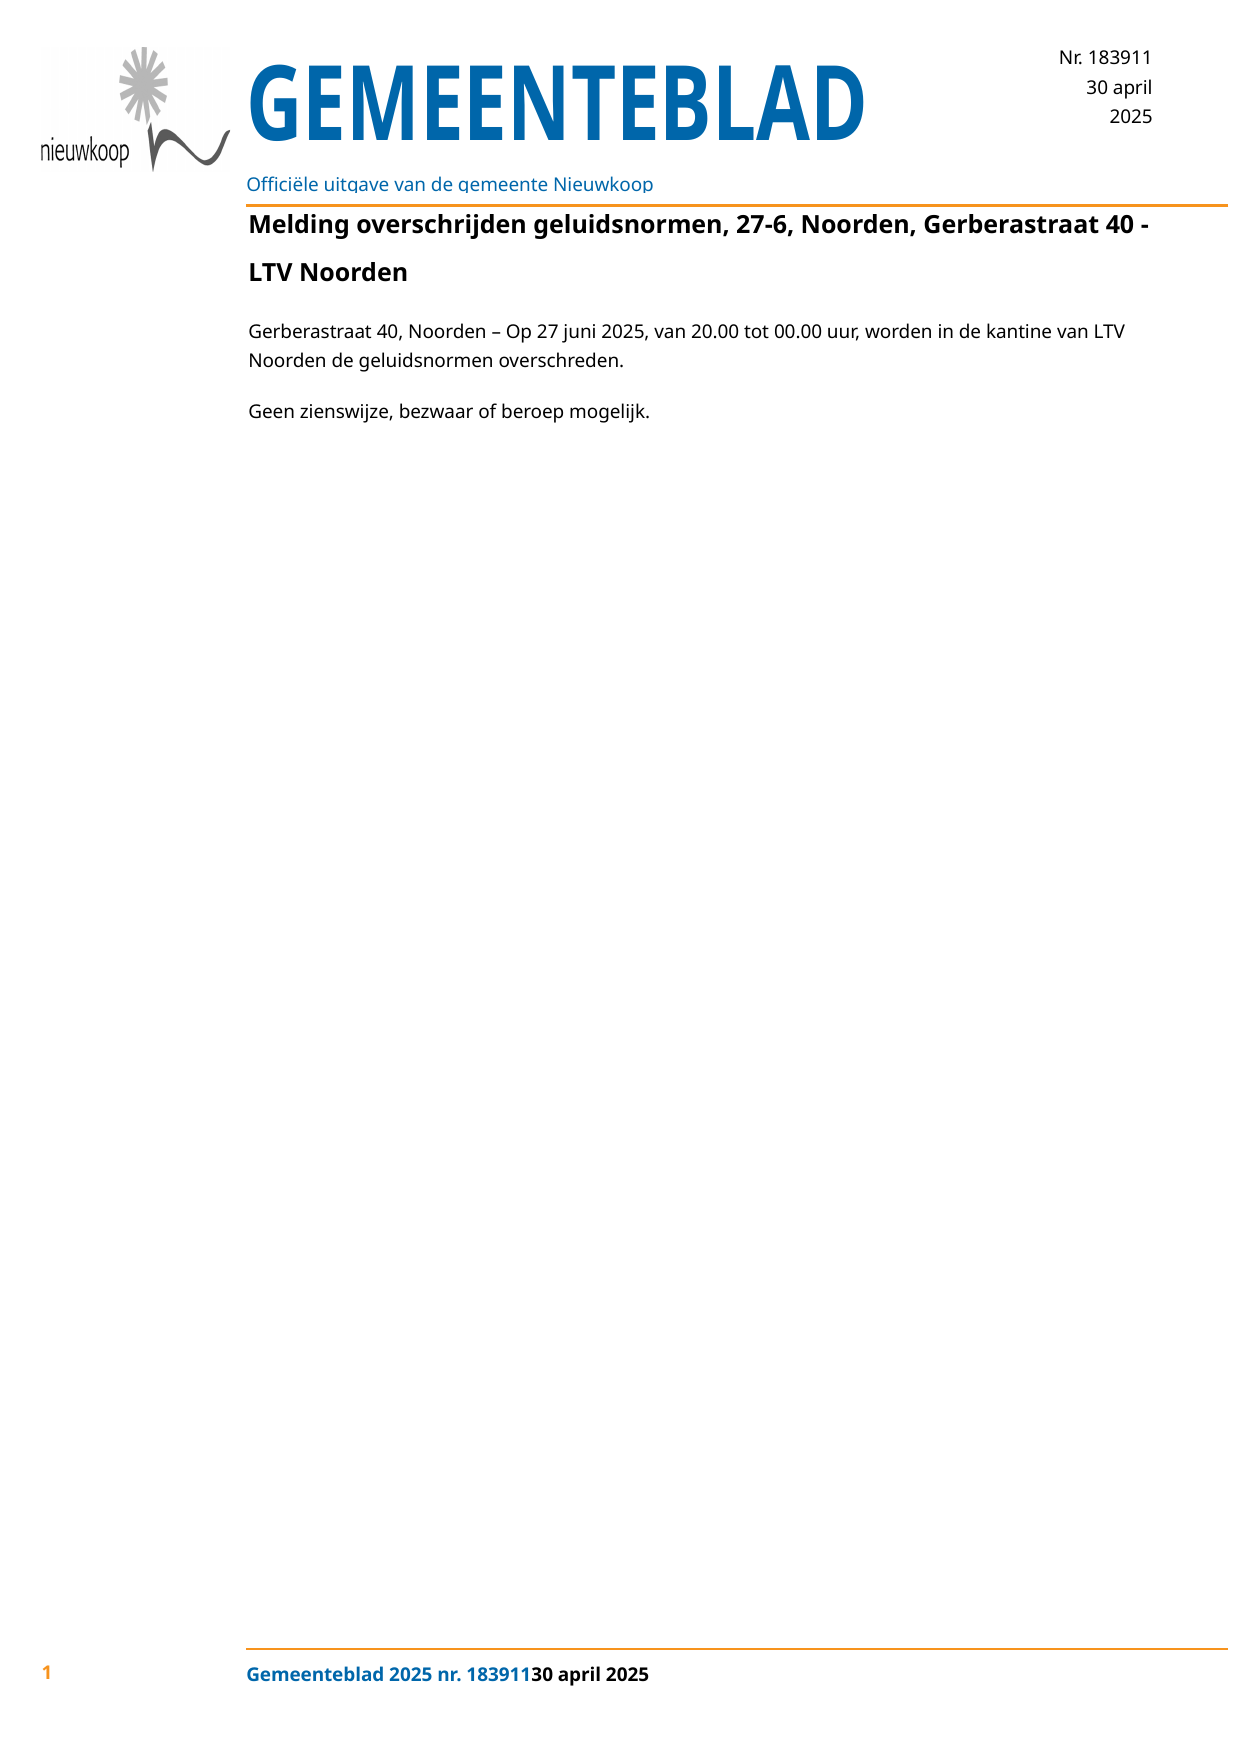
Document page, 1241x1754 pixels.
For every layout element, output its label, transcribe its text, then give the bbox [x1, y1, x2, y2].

text Gerberastraat 40, Noorden – Op 27 juni 2025, van 20.00 tot 00.00 uur, worden in de kantine van LTV Noorden de geluidsnormen overschreden. [248, 318, 1152, 373]
picture [41, 47, 231, 172]
text Melding overschrijden geluidsnormen, 27-6, Noorden, Gerberastraat 40 - LTV Noorden [248, 207, 1152, 288]
text Geen zienswijze, bezwaar of beroep mogelijk. [248, 398, 1152, 424]
